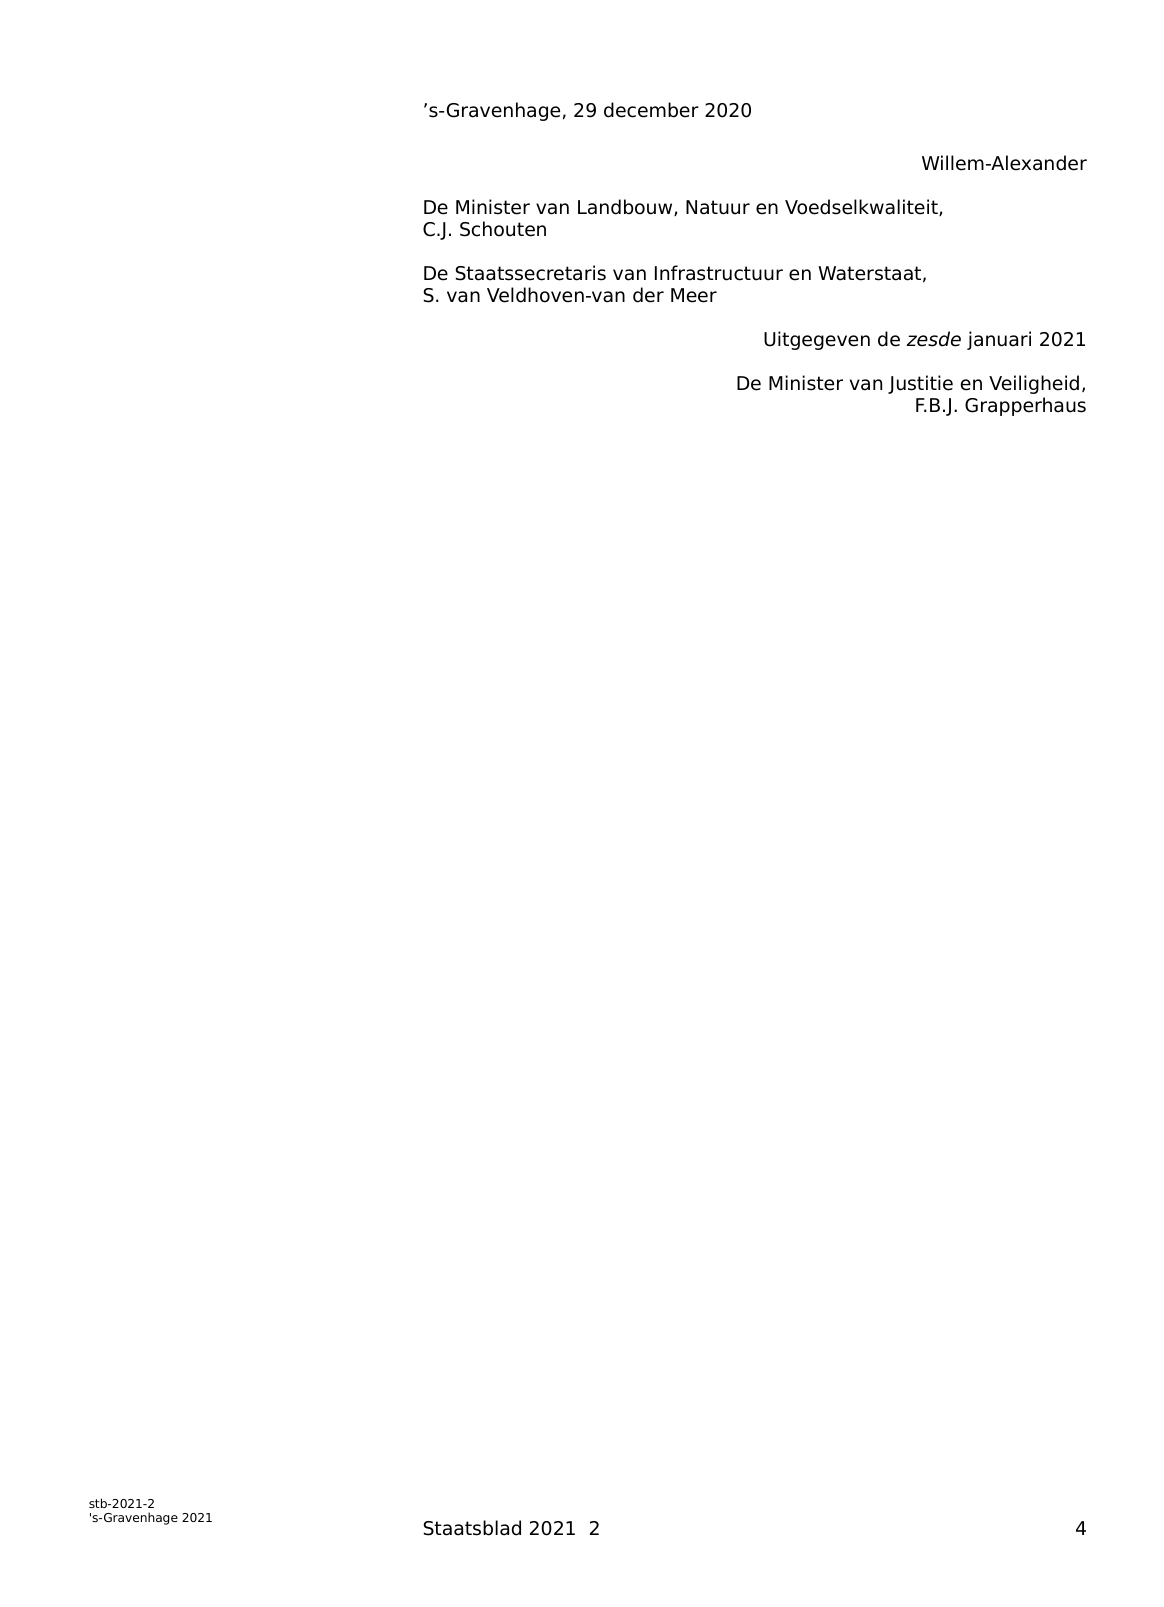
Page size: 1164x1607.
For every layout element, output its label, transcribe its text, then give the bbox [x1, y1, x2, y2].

text De Staatssecretaris van Infrastructuur en Waterstaat, S. van Veldhoven-van der Meer [422, 263, 1087, 307]
text stb-2021-2 [88, 1497, 323, 1511]
text Willem-Alexander [422, 152, 1087, 174]
text ’s-Gravenhage, 29 december 2020 [422, 100, 1087, 122]
text Uitgegeven de zesde januari 2021 [422, 329, 1087, 351]
text 's-Gravenhage 2021 [88, 1511, 323, 1525]
text De Minister van Justitie en Veiligheid, F.B.J. Grapperhaus [422, 373, 1087, 417]
text De Minister van Landbouw, Natuur en Voedselkwaliteit, C.J. Schouten [422, 197, 1087, 241]
